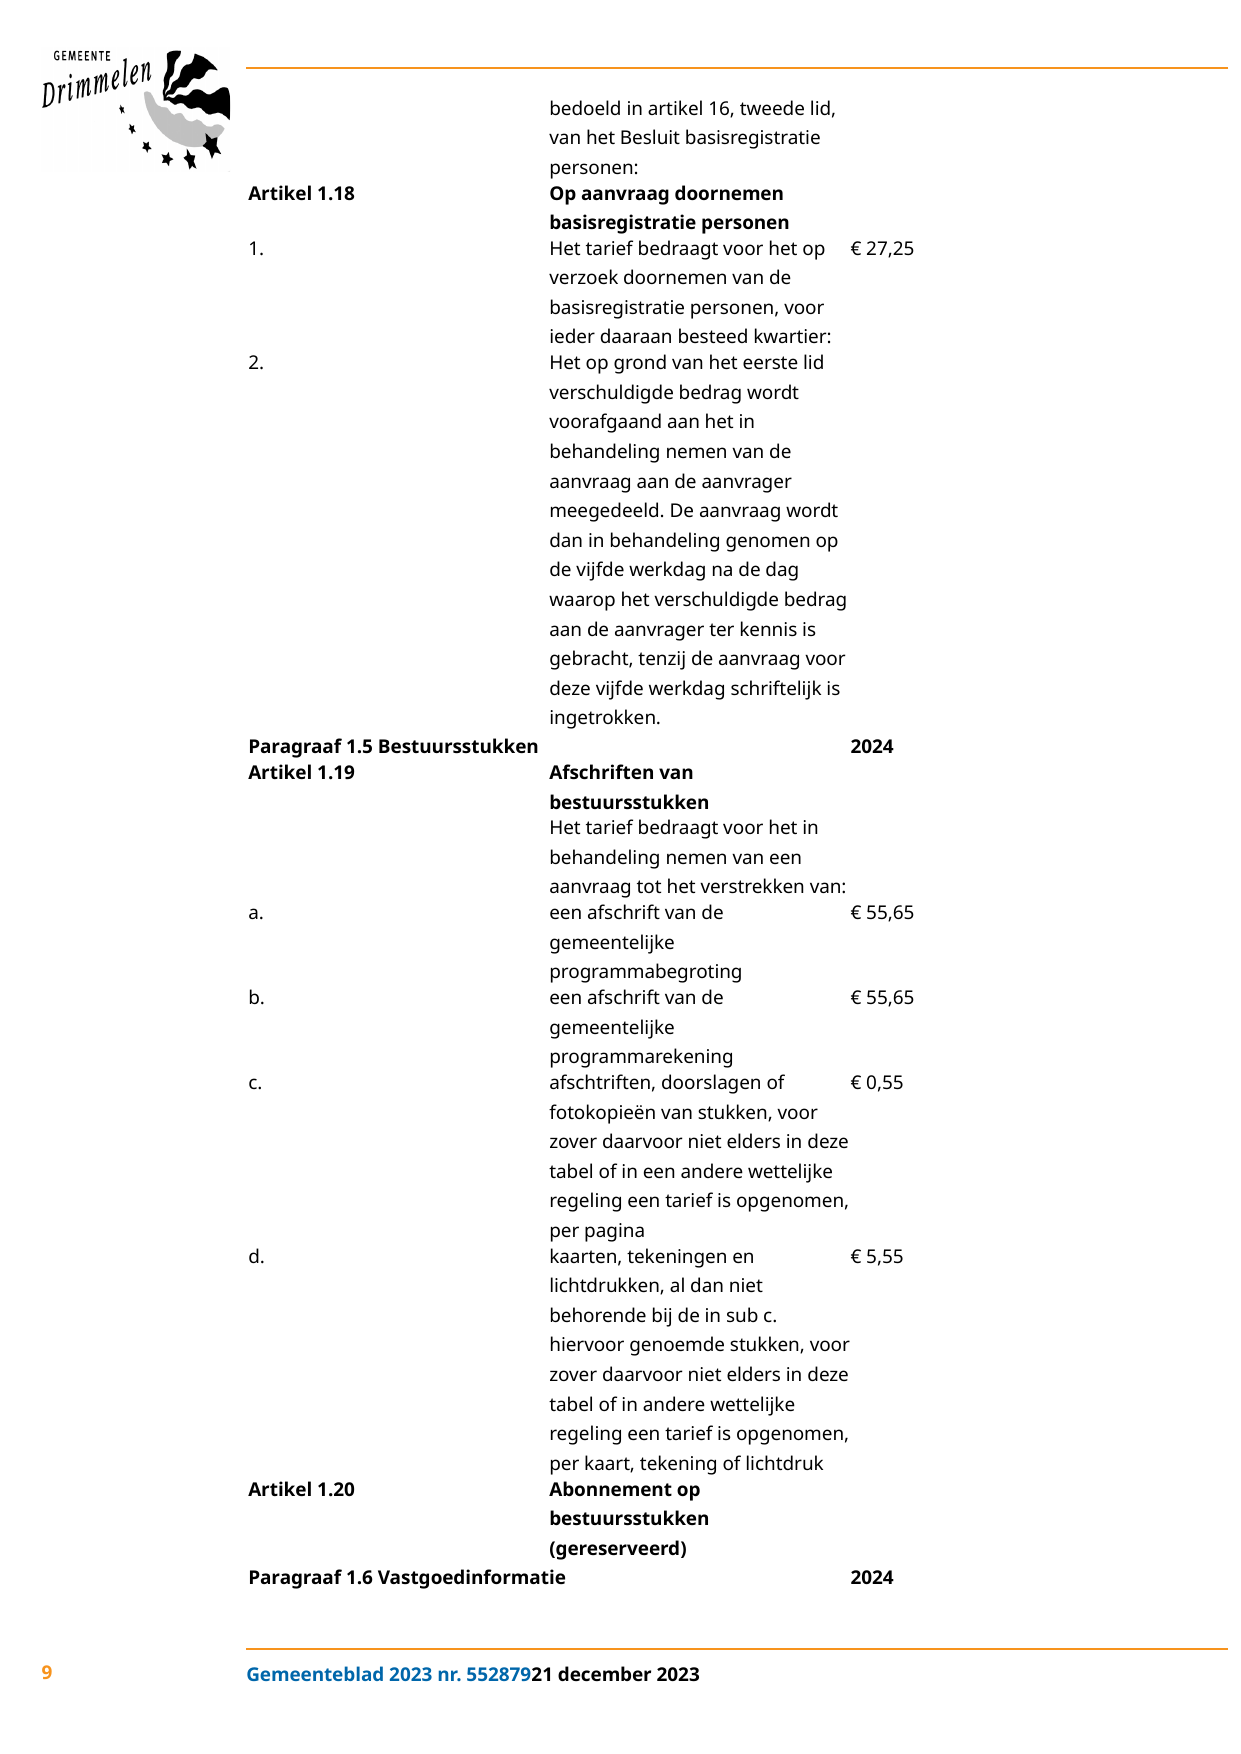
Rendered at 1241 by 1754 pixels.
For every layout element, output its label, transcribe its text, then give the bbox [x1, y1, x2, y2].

table_cell afschtriften, doorslagen of fotokopieën van stukken, voor zover daarvoor niet elders in deze tabel of in een andere wettelijke regeling een tarief is opgenomen, per pagina [549, 1069, 850, 1243]
table_cell a. [248, 900, 549, 984]
table_cell € 0,55 [850, 1069, 1152, 1243]
table_cell kaarten, tekeningen en lichtdrukken, al dan niet behorende bij de in sub c. hiervoor genoemde stukken, voor zover daarvoor niet elders in deze tabel of in andere wettelijke regeling een tarief is opgenomen, per kaart, tekening of lichtdruk [549, 1243, 850, 1476]
table_cell d. [248, 1243, 549, 1476]
table_cell Het tarief bedraagt voor het in behandeling nemen van een aanvraag tot het verstrekken van: [549, 815, 850, 899]
table_cell 1. [248, 235, 549, 349]
table_cell Artikel 1.20 [248, 1476, 549, 1561]
table_cell c. [248, 1069, 549, 1243]
table_cell [248, 95, 549, 180]
table_cell [850, 350, 1152, 730]
table_cell [850, 180, 1152, 235]
table_header Paragraaf 1.6 Vastgoedinformatie [248, 1564, 850, 1590]
table_cell Op aanvraag doornemen basisregistratie personen [549, 180, 850, 235]
picture [41, 47, 231, 172]
table_header 2024 [850, 1564, 1152, 1590]
table_cell 2. [248, 350, 549, 730]
table_cell € 27,25 [850, 235, 1152, 349]
table_header Paragraaf 1.5 Bestuursstukken [248, 734, 850, 759]
table_cell [850, 759, 1152, 814]
table_cell een afschrift van de gemeentelijke programmabegroting [549, 900, 850, 984]
table_cell [850, 1476, 1152, 1561]
table_cell [850, 815, 1152, 899]
table_cell Het tarief bedraagt voor het op verzoek doornemen van de basisregistratie personen, voor ieder daaraan besteed kwartier: [549, 235, 850, 349]
table_cell Het op grond van het eerste lid verschuldigde bedrag wordt voorafgaand aan het in behandeling nemen van de aanvraag aan de aanvrager meegedeeld. De aanvraag wordt dan in behandeling genomen op de vijfde werkdag na de dag waarop het verschuldigde bedrag aan de aanvrager ter kennis is gebracht, tenzij de aanvraag voor deze vijfde werkdag schriftelijk is ingetrokken. [549, 350, 850, 730]
table_cell een afschrift van de gemeentelijke programmarekening [549, 984, 850, 1069]
table_header 2024 [850, 734, 1152, 759]
table_cell Artikel 1.18 [248, 180, 549, 235]
table_cell € 55,65 [850, 900, 1152, 984]
table_cell € 55,65 [850, 984, 1152, 1069]
table_cell Afschriften van bestuursstukken [549, 759, 850, 814]
table_cell Artikel 1.19 [248, 759, 549, 814]
table_cell bedoeld in artikel 16, tweede lid, van het Besluit basisregistratie personen: [549, 95, 850, 180]
table_cell Abonnement op bestuursstukken (gereserveerd) [549, 1476, 850, 1561]
table_cell € 5,55 [850, 1243, 1152, 1476]
table_cell [248, 815, 549, 899]
table_cell b. [248, 984, 549, 1069]
table_cell [850, 95, 1152, 180]
